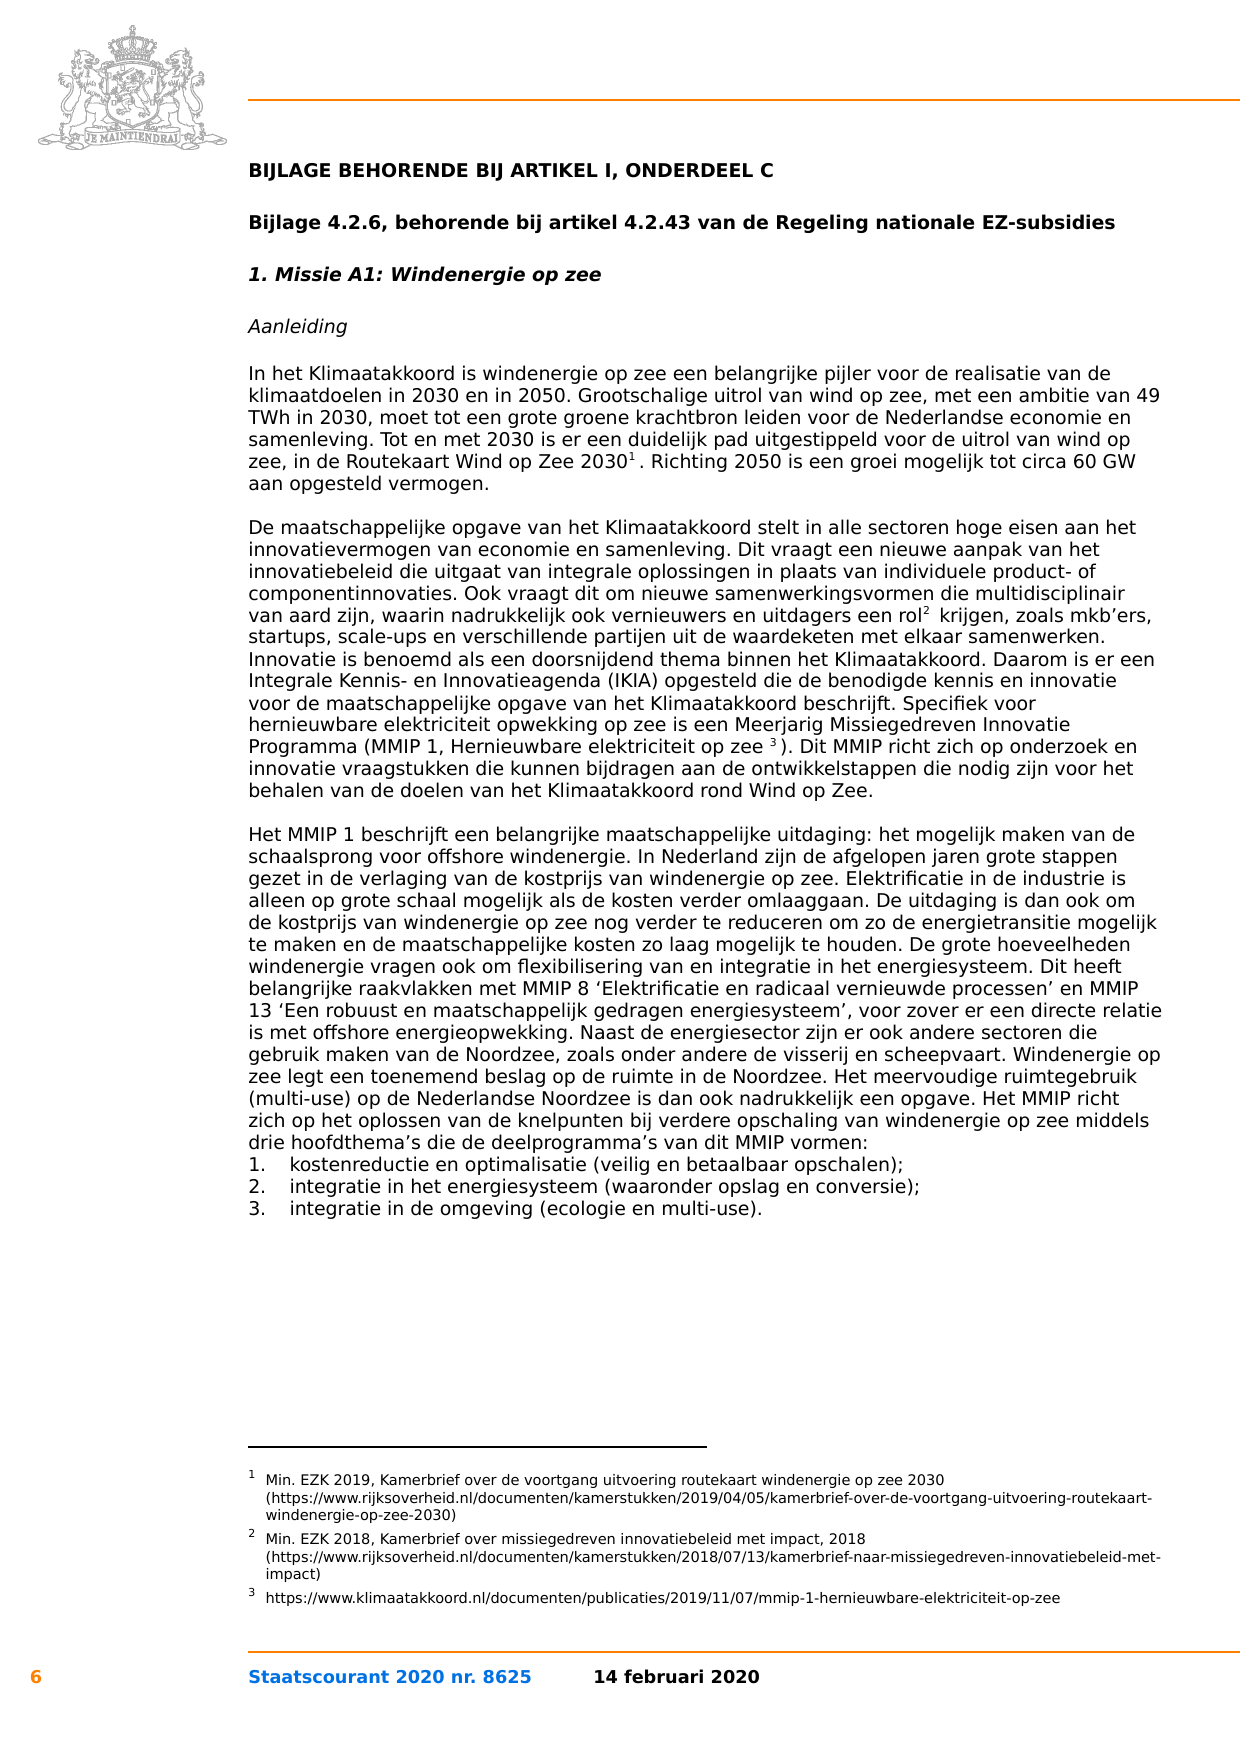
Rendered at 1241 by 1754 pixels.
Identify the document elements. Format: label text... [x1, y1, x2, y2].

text Het MMIP 1 beschrijft een belangrijke maatschappelijke uitdaging: het mogelijk maken van de schaalsprong voor offshore windenergie. In Nederland zijn de afgelopen jaren grote stappen gezet in de verlaging van de kostprijs van windenergie op zee. Elektrificatie in de industrie is alleen op grote schaal mogelijk als de kosten verder omlaaggaan. De uitdaging is dan ook om de kostprijs van windenergie op zee nog verder te reduceren om zo de energietransitie mogelijk te maken en de maatschappelijke kosten zo laag mogelijk te houden. De grote hoeveelheden windenergie vragen ook om flexibilisering van en integratie in het energiesysteem. Dit heeft belangrijke raakvlakken met MMIP 8 ‘Elektrificatie en radicaal vernieuwde processen’ en MMIP 13 ‘Een robuust en maatschappelijk gedragen energiesysteem’, voor zover er een directe relatie is met offshore energieopwekking. Naast de energiesector zijn er ook andere sectoren die gebruik maken van de Noordzee, zoals onder andere de visserij en scheepvaart. Windenergie op zee legt een toenemend beslag op de ruimte in de Noordzee. Het meervoudige ruimtegebruik (multi-use) op de Nederlandse Noordzee is dan ook nadrukkelijk een opgave. Het MMIP richt zich op het oplossen van de knelpunten bij verdere opschaling van windenergie op zee middels drie hoofdthema’s die de deelprogramma’s van dit MMIP vormen: [248, 824, 1163, 1154]
text De maatschappelijke opgave van het Klimaatakkoord stelt in alle sectoren hoge eisen aan het innovatievermogen van economie en samenleving. Dit vraagt een nieuwe aanpak van het innovatiebeleid die uitgaat van integrale oplossingen in plaats van individuele product- of componentinnovaties. Ook vraagt dit om nieuwe samenwerkingsvormen die multidisciplinair van aard zijn, waarin nadrukkelijk ook vernieuwers en uitdagers een rol krijgen, zoals mkb’ers, startups, scale-ups en verschillende partijen uit de waardeketen met elkaar samenwerken. Innovatie is benoemd als een doorsnijdend thema binnen het Klimaatakkoord. Daarom is er een Integrale Kennis- en Innovatieagenda (IKIA) opgesteld die de benodigde kennis en innovatie voor de maatschappelijke opgave van het Klimaatakkoord beschrijft. Specifiek voor hernieuwbare elektriciteit opwekking op zee is een Meerjarig Missiegedreven Innovatie Programma (MMIP 1, Hernieuwbare elektriciteit op zee ). Dit MMIP richt zich op onderzoek en innovatie vraagstukken die kunnen bijdragen aan de ontwikkelstappen die nodig zijn voor het behalen van de doelen van het Klimaatakkoord rond Wind op Zee. [248, 517, 1163, 802]
text Min. EZK 2019, Kamerbrief over de voortgang uitvoering routekaart windenergie op zee 2030 (https://www.rijksoverheid.nl/documenten/kamerstukken/2019/04/05/kamerbrief-over-de-voortgang-uitvoering-routekaart-windenergie-op-zee-2030) [248, 1468, 1163, 1524]
picture [38, 25, 227, 150]
text Min. EZK 2018, Kamerbrief over missiegedreven innovatiebeleid met impact, 2018 (https://www.rijksoverheid.nl/documenten/kamerstukken/2018/07/13/kamerbrief-naar-missiegedreven-innovatiebeleid-met-impact) [248, 1527, 1163, 1583]
text https://www.klimaatakkoord.nl/documenten/publicaties/2019/11/07/mmip-1-hernieuwbare-elektriciteit-op-zee [248, 1586, 1163, 1608]
subtitle BIJLAGE BEHORENDE BIJ ARTIKEL I, ONDERDEEL C [248, 160, 1163, 182]
subtitle Bijlage 4.2.6, behorende bij artikel 4.2.43 van de Regeling nationale EZ-subsidies [248, 212, 1163, 234]
text In het Klimaatakkoord is windenergie op zee een belangrijke pijler voor de realisatie van de klimaatdoelen in 2030 en in 2050. Grootschalige uitrol van wind op zee, met een ambitie van 49 TWh in 2030, moet tot een grote groene krachtbron leiden voor de Nederlandse economie en samenleving. Tot en met 2030 is er een duidelijk pad uitgestippeld voor de uitrol van wind op zee, in de Routekaart Wind op Zee 2030. Richting 2050 is een groei mogelijk tot circa 60 GW aan opgesteld vermogen. [248, 363, 1163, 495]
text 3. integratie in de omgeving (ecologie en multi-use). [248, 1198, 1163, 1220]
text 2. integratie in het energiesysteem (waaronder opslag en conversie); [248, 1176, 1163, 1198]
text 1. kostenreductie en optimalisatie (veilig en betaalbaar opschalen); [248, 1154, 1163, 1176]
subtitle Aanleiding [248, 316, 1163, 338]
subtitle 1. Missie A1: Windenergie op zee [248, 264, 1163, 286]
